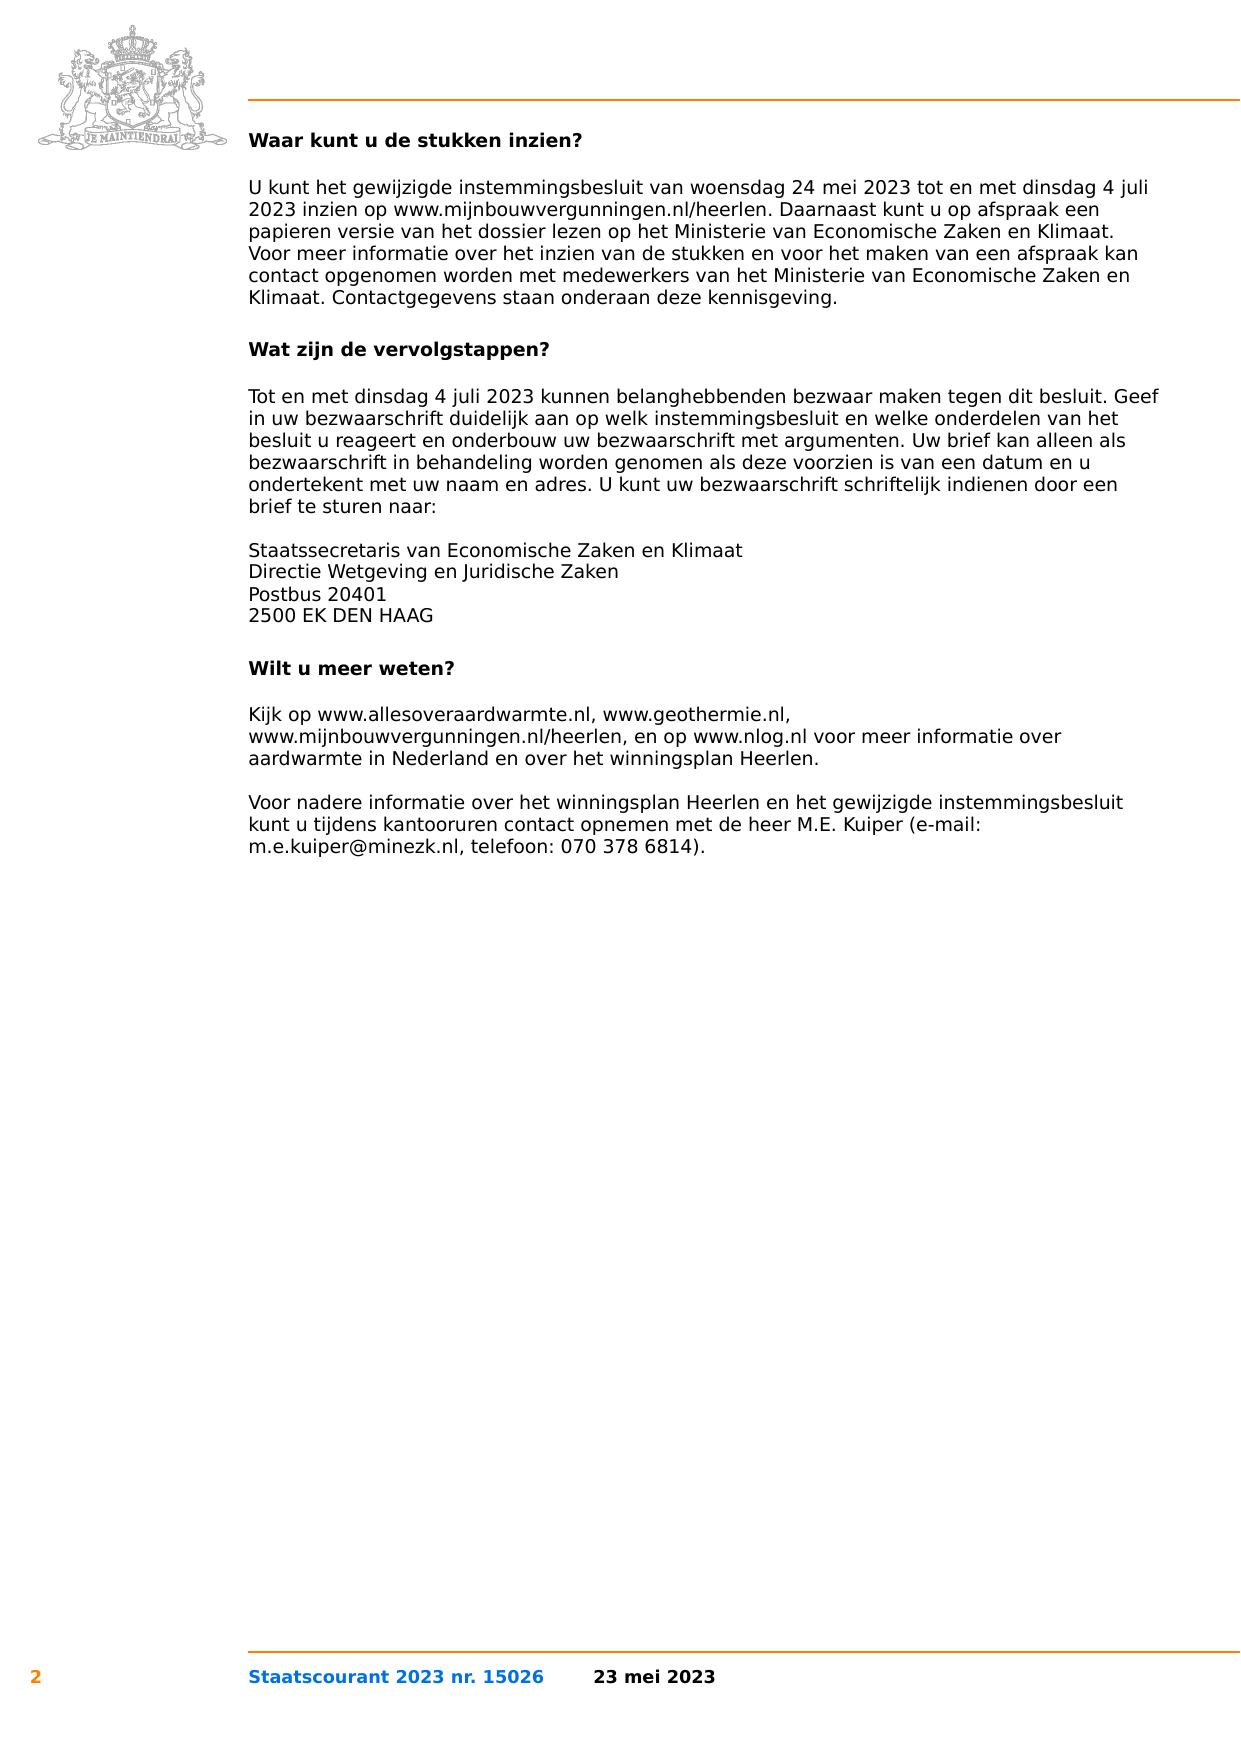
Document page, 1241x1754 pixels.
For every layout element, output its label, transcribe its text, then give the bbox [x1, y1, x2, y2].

text U kunt het gewijzigde instemmingsbesluit van woensdag 24 mei 2023 tot en met dinsdag 4 juli 2023 inzien op www.mijnbouwvergunningen.nl/heerlen. Daarnaast kunt u op afspraak een papieren versie van het dossier lezen op het Ministerie van Economische Zaken en Klimaat. [248, 177, 1163, 243]
text Directie Wetgeving en Juridische Zaken [248, 561, 1163, 583]
text Tot en met dinsdag 4 juli 2023 kunnen belanghebbenden bezwaar maken tegen dit besluit. Geef in uw bezwaarschrift duidelijk aan op welk instemmingsbesluit en welke onderdelen van het besluit u reageert en onderbouw uw bezwaarschrift met argumenten. Uw brief kan alleen als bezwaarschrift in behandeling worden genomen als deze voorzien is van een datum en u ondertekent met uw naam en adres. U kunt uw bezwaarschrift schriftelijk indienen door een brief te sturen naar: [248, 386, 1163, 518]
picture [38, 25, 227, 150]
text Voor nadere informatie over het winningsplan Heerlen en het gewijzigde instemmingsbesluit kunt u tijdens kantooruren contact opnemen met de heer M.E. Kuiper (e-mail: m.e.kuiper@minezk.nl, telefoon: 070 378 6814). [248, 792, 1163, 858]
text Voor meer informatie over het inzien van de stukken en voor het maken van een afspraak kan contact opgenomen worden met medewerkers van het Ministerie van Economische Zaken en Klimaat. Contactgegevens staan onderaan deze kennisgeving. [248, 243, 1163, 309]
subtitle Wat zijn de vervolgstappen? [248, 339, 1163, 361]
text Postbus 20401 [248, 583, 1163, 605]
text Kijk op www.allesoveraardwarmte.nl, www.geothermie.nl, www.mijnbouwvergunningen.nl/heerlen, en op www.nlog.nl voor meer informatie over aardwarmte in Nederland en over het winningsplan Heerlen. [248, 704, 1163, 770]
text 2500 EK DEN HAAG [248, 605, 1163, 627]
text Staatssecretaris van Economische Zaken en Klimaat [248, 539, 1163, 561]
subtitle Wilt u meer weten? [248, 657, 1163, 679]
subtitle Waar kunt u de stukken inzien? [248, 130, 1163, 152]
